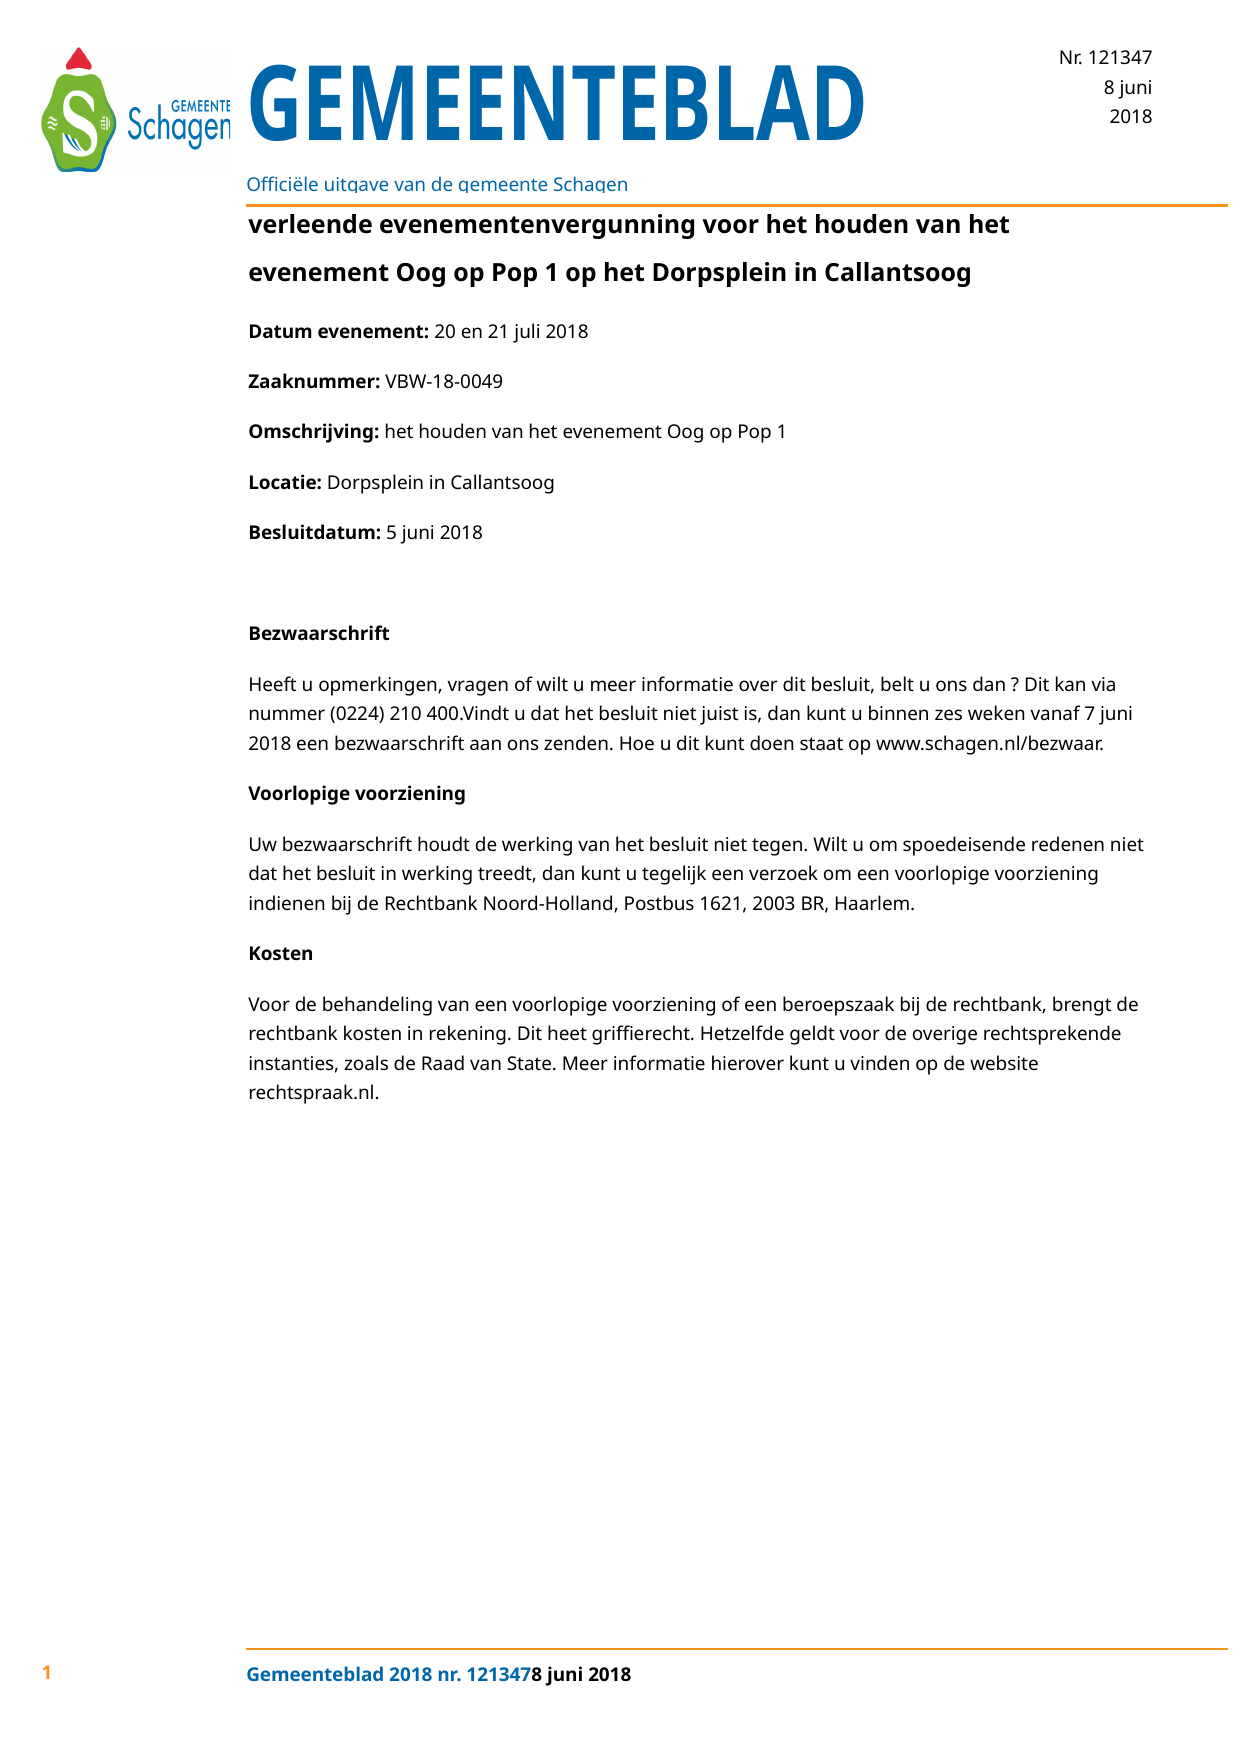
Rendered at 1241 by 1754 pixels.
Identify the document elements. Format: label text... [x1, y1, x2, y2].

picture [41, 47, 231, 172]
text Uw bezwaarschrift houdt de werking van het besluit niet tegen. Wilt u om spoedeisende redenen niet dat het besluit in werking treedt, dan kunt u tegelijk een verzoek om een voorlopige voorziening indienen bij de Rechtbank Noord-Holland, Postbus 1621, 2003 BR, Haarlem. [248, 831, 1152, 916]
text Heeft u opmerkingen, vragen of wilt u meer informatie over dit besluit, belt u ons dan ? Dit kan via nummer (0224) 210 400.Vindt u dat het besluit niet juist is, dan kunt u binnen zes weken vanaf 7 juni 2018 een bezwaarschrift aan ons zenden. Hoe u dit kunt doen staat op www.schagen.nl/bezwaar. [248, 671, 1152, 756]
text Locatie: Dorpsplein in Callantsoog [248, 469, 1152, 495]
text Datum evenement: 20 en 21 juli 2018 [248, 318, 1152, 344]
text verleende evenementenvergunning voor het houden van het evenement Oog op Pop 1 op het Dorpsplein in Callantsoog [248, 207, 1152, 288]
text Voor de behandeling van een voorlopige voorziening of een beroepszaak bij de rechtbank, brengt de rechtbank kosten in rekening. Dit heet griffierecht. Hetzelfde geldt voor de overige rechtsprekende instanties, zoals de Raad van State. Meer informatie hierover kunt u vinden op de website rechtspraak.nl. [248, 991, 1152, 1105]
text Besluitdatum: 5 juni 2018 [248, 519, 1152, 545]
text Omschrijving: het houden van het evenement Oog op Pop 1 [248, 419, 1152, 444]
text Bezwaarschrift [248, 620, 1152, 646]
text Voorlopige voorziening [248, 780, 1152, 806]
text Zaaknummer: VBW-18-0049 [248, 368, 1152, 394]
text Kosten [248, 940, 1152, 966]
